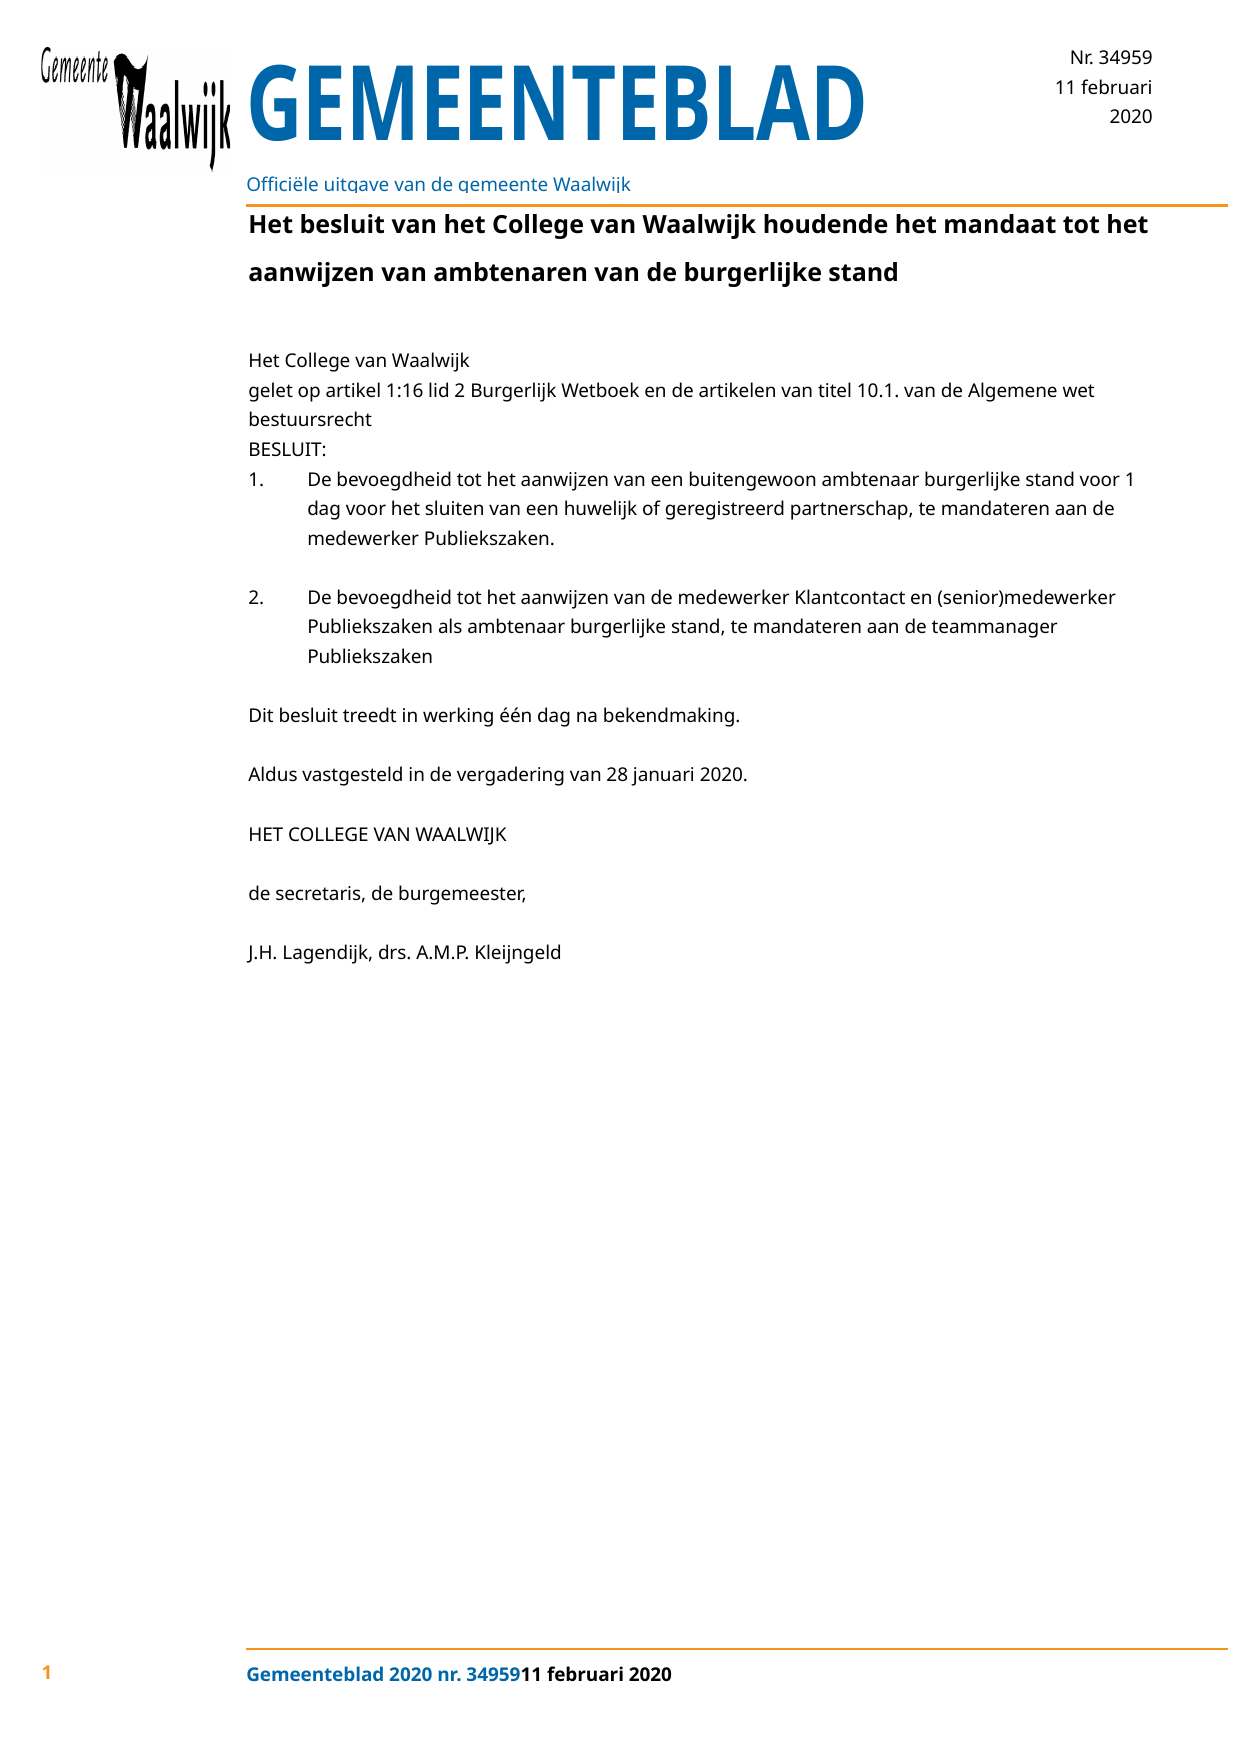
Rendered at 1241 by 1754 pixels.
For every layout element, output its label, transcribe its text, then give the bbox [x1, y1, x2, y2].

text gelet op artikel 1:16 lid 2 Burgerlijk Wetboek en de artikelen van titel 10.1. van de Algemene wet bestuursrecht [248, 377, 1152, 432]
text Het College van Waalwijk [248, 347, 1152, 373]
text J.H. Lagendijk, drs. A.M.P. Kleijngeld [248, 939, 1152, 965]
list De bevoegdheid tot het aanwijzen van de medewerker Klantcontact en (senior)medewerker Publiekszaken als ambtenaar burgerlijke stand, te mandateren aan de teammanager Publiekszaken [248, 584, 1152, 669]
text BESLUIT: [248, 436, 1152, 462]
text HET COLLEGE VAN WAALWIJK [248, 821, 1152, 847]
text Dit besluit treedt in werking één dag na bekendmaking. [248, 702, 1152, 728]
text Het besluit van het College van Waalwijk houdende het mandaat tot het aanwijzen van ambtenaren van de burgerlijke stand [248, 207, 1152, 288]
list De bevoegdheid tot het aanwijzen van een buitengewoon ambtenaar burgerlijke stand voor 1 dag voor het sluiten van een huwelijk of geregistreerd partnerschap, te mandateren aan de medewerker Publiekszaken. [248, 466, 1152, 551]
text Aldus vastgesteld in de vergadering van 28 januari 2020. [248, 762, 1152, 787]
text de secretaris, de burgemeester, [248, 880, 1152, 906]
picture [41, 47, 231, 172]
